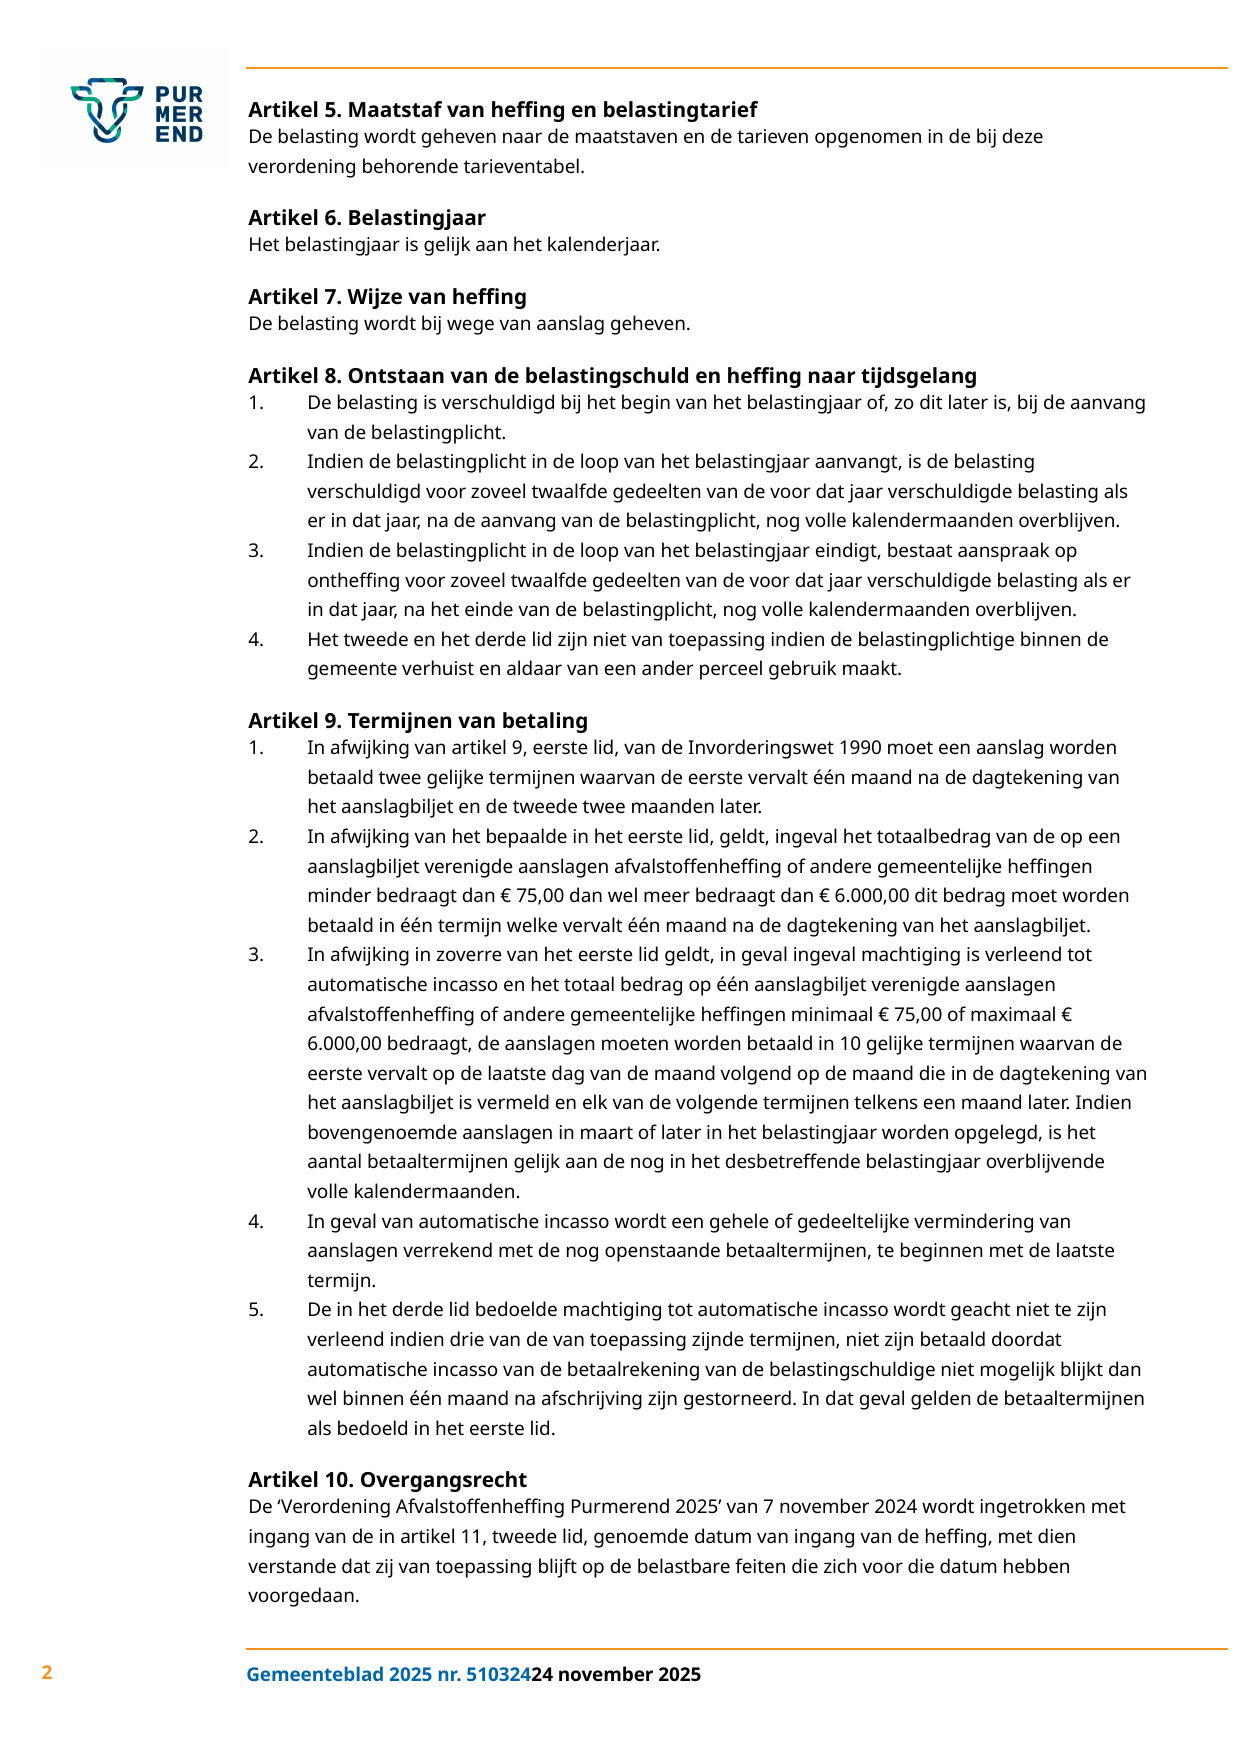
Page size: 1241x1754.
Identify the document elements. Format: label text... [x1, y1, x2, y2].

list De in het derde lid bedoelde machtiging tot automatische incasso wordt geacht niet te zijn verleend indien drie van de van toepassing zijnde termijnen, niet zijn betaald doordat automatische incasso van de betaalrekening van de belastingschuldige niet mogelijk blijkt dan wel binnen één maand na afschrijving zijn gestorneerd. In dat geval gelden de betaaltermijnen als bedoeld in het eerste lid. [248, 1297, 1152, 1441]
text Artikel 6. Belastingjaar [248, 203, 1152, 232]
list In afwijking in zoverre van het eerste lid geldt, in geval ingeval machtiging is verleend tot automatische incasso en het totaal bedrag op één aanslagbiljet verenigde aanslagen afvalstoffenheffing of andere gemeentelijke heffingen minimaal € 75,00 of maximaal € 6.000,00 bedraagt, de aanslagen moeten worden betaald in 10 gelijke termijnen waarvan de eerste vervalt op de laatste dag van de maand volgend op de maand die in de dagtekening van het aanslagbiljet is vermeld en elk van de volgende termijnen telkens een maand later. Indien bovengenoemde aanslagen in maart of later in het belastingjaar worden opgelegd, is het aantal betaaltermijnen gelijk aan de nog in het desbetreffende belastingjaar overblijvende volle kalendermaanden. [248, 942, 1152, 1204]
list Het tweede en het derde lid zijn niet van toepassing indien de belastingplichtige binnen de gemeente verhuist en aldaar van een ander perceel gebruik maakt. [248, 626, 1152, 681]
text Artikel 10. Overgangsrecht [248, 1465, 1152, 1494]
list De belasting is verschuldigd bij het begin van het belastingjaar of, zo dit later is, bij de aanvang van de belastingplicht. [248, 389, 1152, 445]
text Artikel 5. Maatstaf van heffing en belastingtarief [248, 95, 1152, 123]
text Artikel 9. Termijnen van betaling [248, 706, 1152, 734]
text Het belastingjaar is gelijk aan het kalenderjaar. [248, 232, 1152, 257]
text Artikel 7. Wijze van heffing [248, 282, 1152, 311]
list In afwijking van artikel 9, eerste lid, van de Invorderingswet 1990 moet een aanslag worden betaald twee gelijke termijnen waarvan de eerste vervalt één maand na de dagtekening van het aanslagbiljet en de tweede twee maanden later. [248, 734, 1152, 819]
text Artikel 8. Ontstaan van de belastingschuld en heffing naar tijdsgelang [248, 361, 1152, 389]
picture [41, 47, 231, 172]
list In geval van automatische incasso wordt een gehele of gedeeltelijke vermindering van aanslagen verrekend met de nog openstaande betaaltermijnen, te beginnen met de laatste termijn. [248, 1208, 1152, 1293]
list In afwijking van het bepaalde in het eerste lid, geldt, ingeval het totaalbedrag van de op een aanslagbiljet verenigde aanslagen afvalstoffenheffing of andere gemeentelijke heffingen minder bedraagt dan € 75,00 dan wel meer bedraagt dan € 6.000,00 dit bedrag moet worden betaald in één termijn welke vervalt één maand na de dagtekening van het aanslagbiljet. [248, 823, 1152, 938]
text De belasting wordt bij wege van aanslag geheven. [248, 311, 1152, 336]
text De belasting wordt geheven naar de maatstaven en de tarieven opgenomen in de bij deze verordening behorende tarieventabel. [248, 123, 1152, 178]
text De ‘Verordening Afvalstoffenheffing Purmerend 2025’ van 7 november 2024 wordt ingetrokken met ingang van de in artikel 11, tweede lid, genoemde datum van ingang van de heffing, met dien verstande dat zij van toepassing blijft op de belastbare feiten die zich voor die datum hebben voorgedaan. [248, 1494, 1152, 1608]
list Indien de belastingplicht in de loop van het belastingjaar eindigt, bestaat aanspraak op ontheffing voor zoveel twaalfde gedeelten van de voor dat jaar verschuldigde belasting als er in dat jaar, na het einde van de belastingplicht, nog volle kalendermaanden overblijven. [248, 537, 1152, 622]
list Indien de belastingplicht in de loop van het belastingjaar aanvangt, is de belasting verschuldigd voor zoveel twaalfde gedeelten van de voor dat jaar verschuldigde belasting als er in dat jaar, na de aanvang van de belastingplicht, nog volle kalendermaanden overblijven. [248, 448, 1152, 533]
